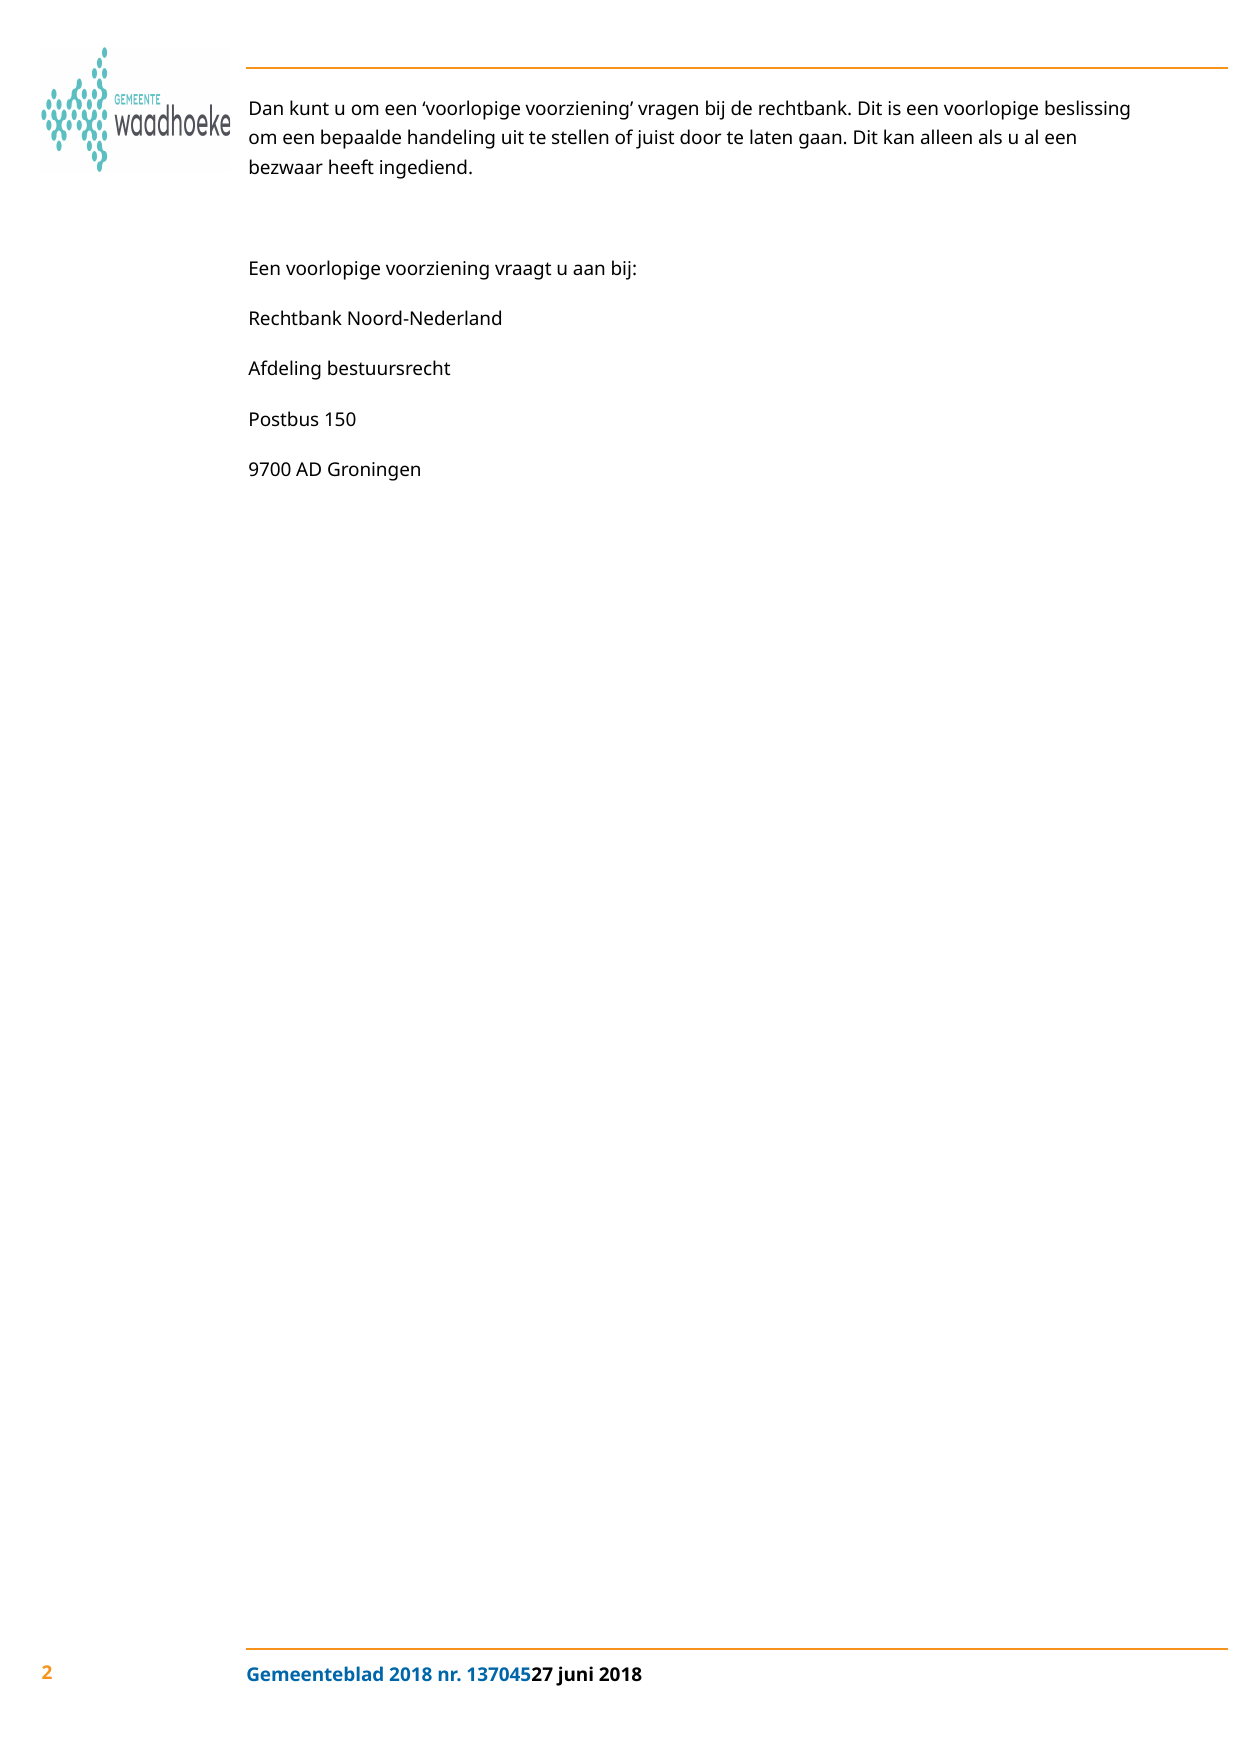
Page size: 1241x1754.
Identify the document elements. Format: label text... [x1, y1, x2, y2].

text Rechtbank Noord-Nederland [248, 305, 1152, 331]
text Postbus 150 [248, 406, 1152, 432]
text Dan kunt u om een ‘voorlopige voorziening’ vragen bij de rechtbank. Dit is een voorlopige beslissing om een bepaalde handeling uit te stellen of juist door te laten gaan. Dit kan alleen als u al een bezwaar heeft ingediend. [248, 95, 1152, 180]
text Een voorlopige voorziening vraagt u aan bij: [248, 255, 1152, 281]
picture [41, 47, 231, 172]
text Afdeling bestuursrecht [248, 356, 1152, 381]
text 9700 AD Groningen [248, 456, 1152, 482]
